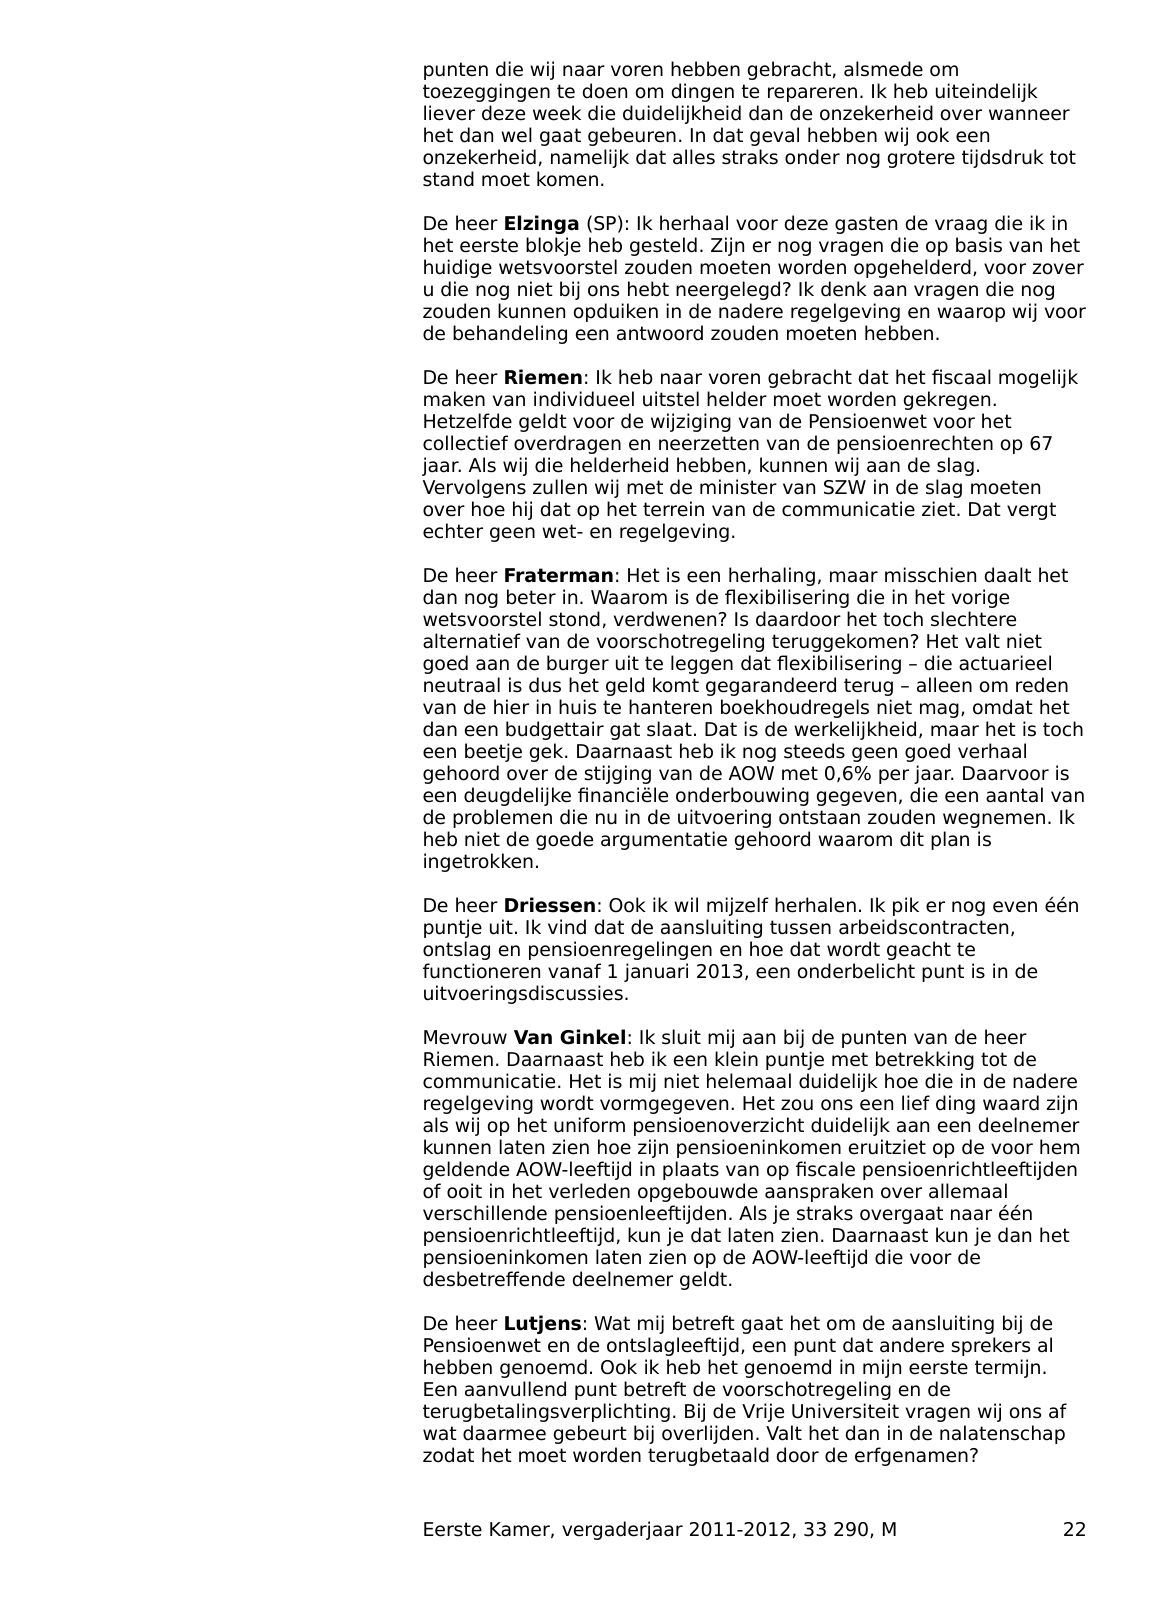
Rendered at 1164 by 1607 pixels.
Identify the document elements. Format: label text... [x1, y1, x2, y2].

text Mevrouw Van Ginkel: Ik sluit mij aan bij de punten van de heer Riemen. Daarnaast heb ik een klein puntje met betrekking tot de communicatie. Het is mij niet helemaal duidelijk hoe die in de nadere regelgeving wordt vormgegeven. Het zou ons een lief ding waard zijn als wij op het uniform pensioenoverzicht duidelijk aan een deelnemer kunnen laten zien hoe zijn pensioeninkomen eruitziet op de voor hem geldende AOW-leeftijd in plaats van op fiscale pensioenrichtleeftijden of ooit in het verleden opgebouwde aanspraken over allemaal verschillende pensioenleeftijden. Als je straks overgaat naar één pensioenrichtleeftijd, kun je dat laten zien. Daarnaast kun je dan het pensioeninkomen laten zien op de AOW-leeftijd die voor de desbetreffende deelnemer geldt. [422, 1027, 1087, 1291]
text De heer Fraterman: Het is een herhaling, maar misschien daalt het dan nog beter in. Waarom is de flexibilisering die in het vorige wetsvoorstel stond, verdwenen? Is daardoor het toch slechtere alternatief van de voorschotregeling teruggekomen? Het valt niet goed aan de burger uit te leggen dat flexibilisering – die actuarieel neutraal is dus het geld komt gegarandeerd terug – alleen om reden van de hier in huis te hanteren boekhoudregels niet mag, omdat het dan een budgettair gat slaat. Dat is de werkelijkheid, maar het is toch een beetje gek. Daarnaast heb ik nog steeds geen goed verhaal gehoord over de stijging van de AOW met 0,6% per jaar. Daarvoor is een deugdelijke financiële onderbouwing gegeven, die een aantal van de problemen die nu in de uitvoering ontstaan zouden wegnemen. Ik heb niet de goede argumentatie gehoord waarom dit plan is ingetrokken. [422, 565, 1087, 873]
text punten die wij naar voren hebben gebracht, alsmede om toezeggingen te doen om dingen te repareren. Ik heb uiteindelijk liever deze week die duidelijkheid dan de onzekerheid over wanneer het dan wel gaat gebeuren. In dat geval hebben wij ook een onzekerheid, namelijk dat alles straks onder nog grotere tijdsdruk tot stand moet komen. [422, 59, 1087, 191]
text De heer Elzinga (SP): Ik herhaal voor deze gasten de vraag die ik in het eerste blokje heb gesteld. Zijn er nog vragen die op basis van het huidige wetsvoorstel zouden moeten worden opgehelderd, voor zover u die nog niet bij ons hebt neergelegd? Ik denk aan vragen die nog zouden kunnen opduiken in de nadere regelgeving en waarop wij voor de behandeling een antwoord zouden moeten hebben. [422, 213, 1087, 345]
text De heer Riemen: Ik heb naar voren gebracht dat het fiscaal mogelijk maken van individueel uitstel helder moet worden gekregen. Hetzelfde geldt voor de wijziging van de Pensioenwet voor het collectief overdragen en neerzetten van de pensioenrechten op 67 jaar. Als wij die helderheid hebben, kunnen wij aan de slag. Vervolgens zullen wij met de minister van SZW in de slag moeten over hoe hij dat op het terrein van de communicatie ziet. Dat vergt echter geen wet- en regelgeving. [422, 367, 1087, 543]
text De heer Driessen: Ook ik wil mijzelf herhalen. Ik pik er nog even één puntje uit. Ik vind dat de aansluiting tussen arbeidscontracten, ontslag en pensioenregelingen en hoe dat wordt geacht te functioneren vanaf 1 januari 2013, een onderbelicht punt is in de uitvoeringsdiscussies. [422, 895, 1087, 1005]
text De heer Lutjens: Wat mij betreft gaat het om de aansluiting bij de Pensioenwet en de ontslagleeftijd, een punt dat andere sprekers al hebben genoemd. Ook ik heb het genoemd in mijn eerste termijn. Een aanvullend punt betreft de voorschotregeling en de terugbetalingsverplichting. Bij de Vrije Universiteit vragen wij ons af wat daarmee gebeurt bij overlijden. Valt het dan in de nalatenschap zodat het moet worden terugbetaald door de erfgenamen? [422, 1313, 1087, 1467]
